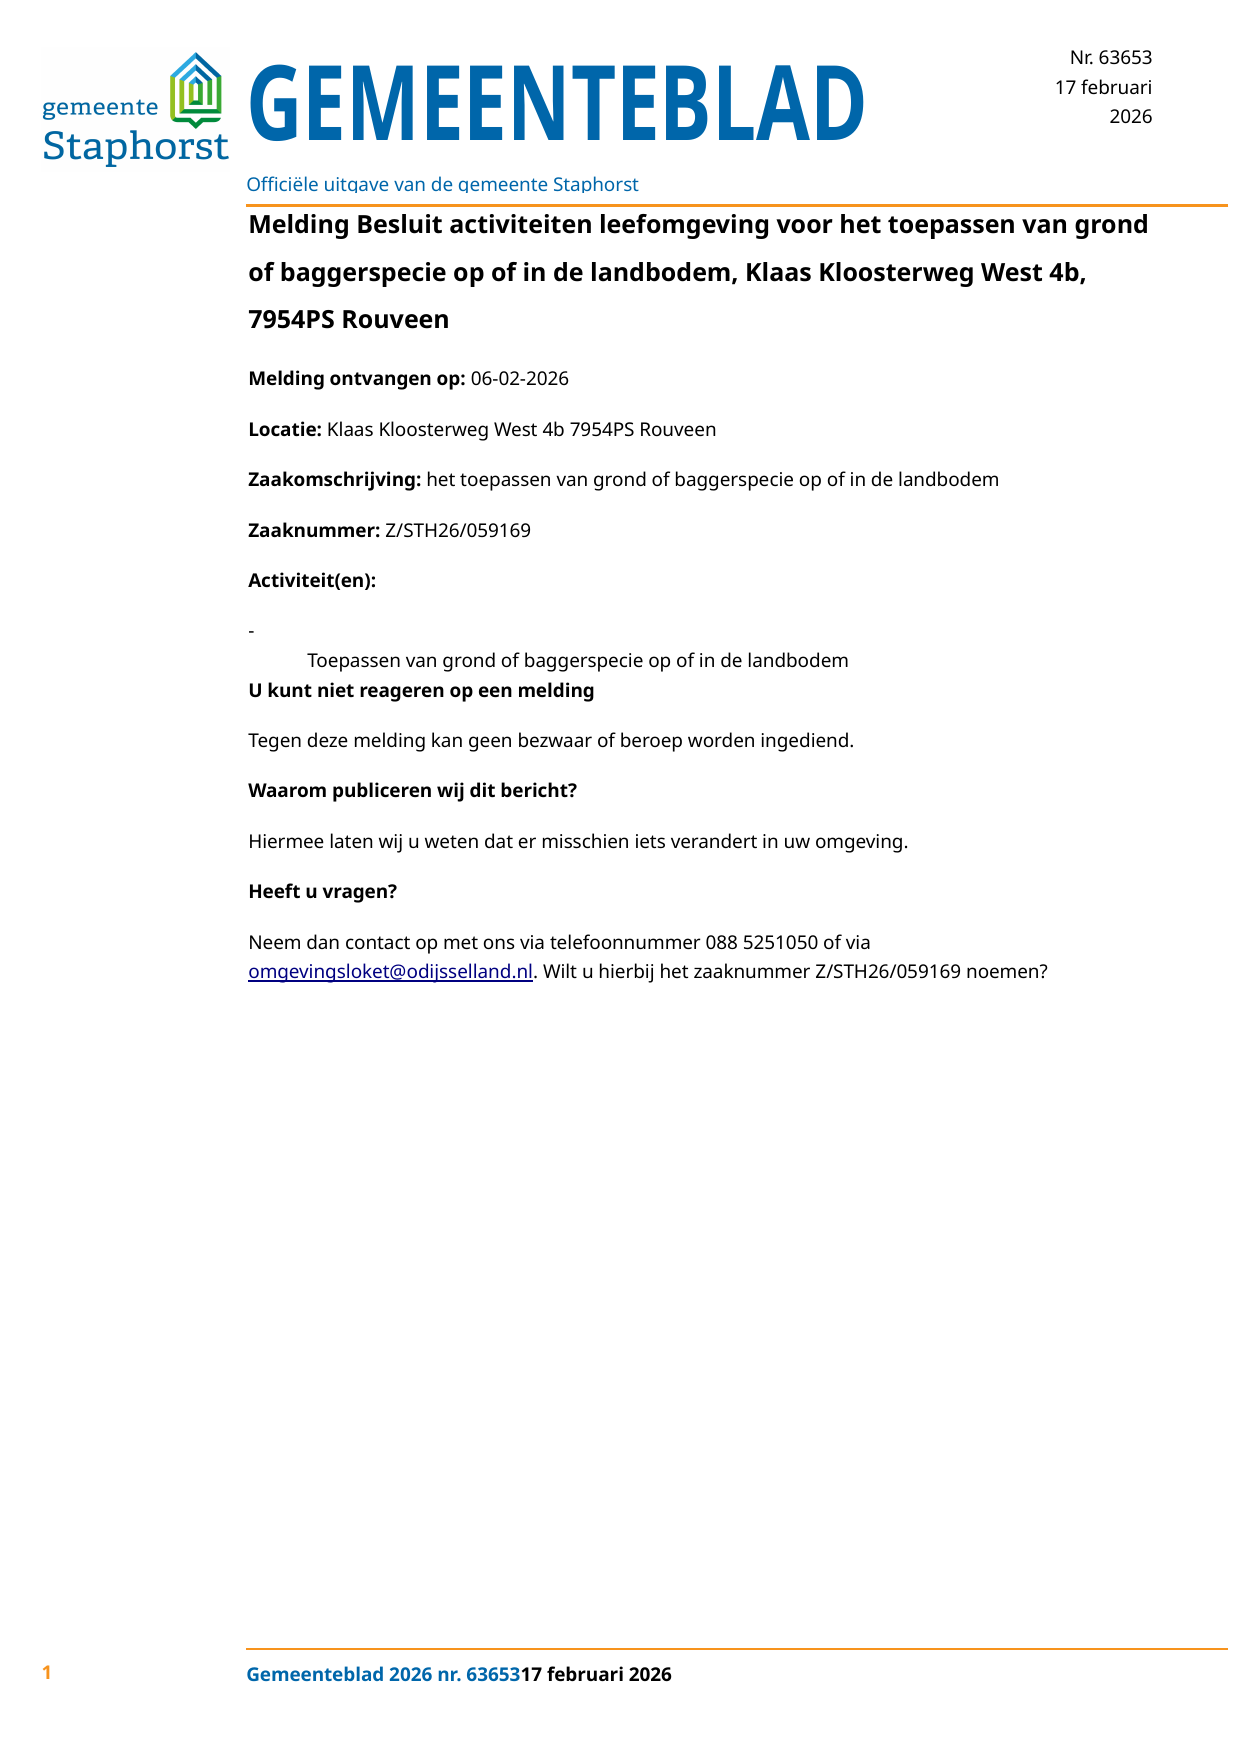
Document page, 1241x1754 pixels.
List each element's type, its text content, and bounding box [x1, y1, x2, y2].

text Neem dan contact op met ons via telefoonnummer 088 5251050 of via omgevingsloket@odijsselland.nl. Wilt u hierbij het zaaknummer Z/STH26/059169 noemen? [248, 929, 1152, 984]
text Waarom publiceren wij dit bericht? [248, 778, 1152, 803]
picture [41, 47, 231, 172]
text Locatie: Klaas Kloosterweg West 4b 7954PS Rouveen [248, 416, 1152, 442]
text Hiermee laten wij u weten dat er misschien iets verandert in uw omgeving. [248, 828, 1152, 854]
text Melding Besluit activiteiten leefomgeving voor het toepassen van grond of baggerspecie op of in de landbodem, Klaas Kloosterweg West 4b, 7954PS Rouveen [248, 207, 1152, 336]
text U kunt niet reageren op een melding [248, 677, 1152, 702]
list Toepassen van grond of baggerspecie op of in de landbodem [248, 647, 1152, 673]
text Zaaknummer: Z/STH26/059169 [248, 517, 1152, 542]
text Activiteit(en): [248, 567, 1152, 593]
text Heeft u vragen? [248, 878, 1152, 904]
text Zaakomschrijving: het toepassen van grond of baggerspecie op of in de landbodem [248, 466, 1152, 492]
text Melding ontvangen op: 06-02-2026 [248, 366, 1152, 391]
text Tegen deze melding kan geen bezwaar of beroep worden ingediend. [248, 727, 1152, 753]
